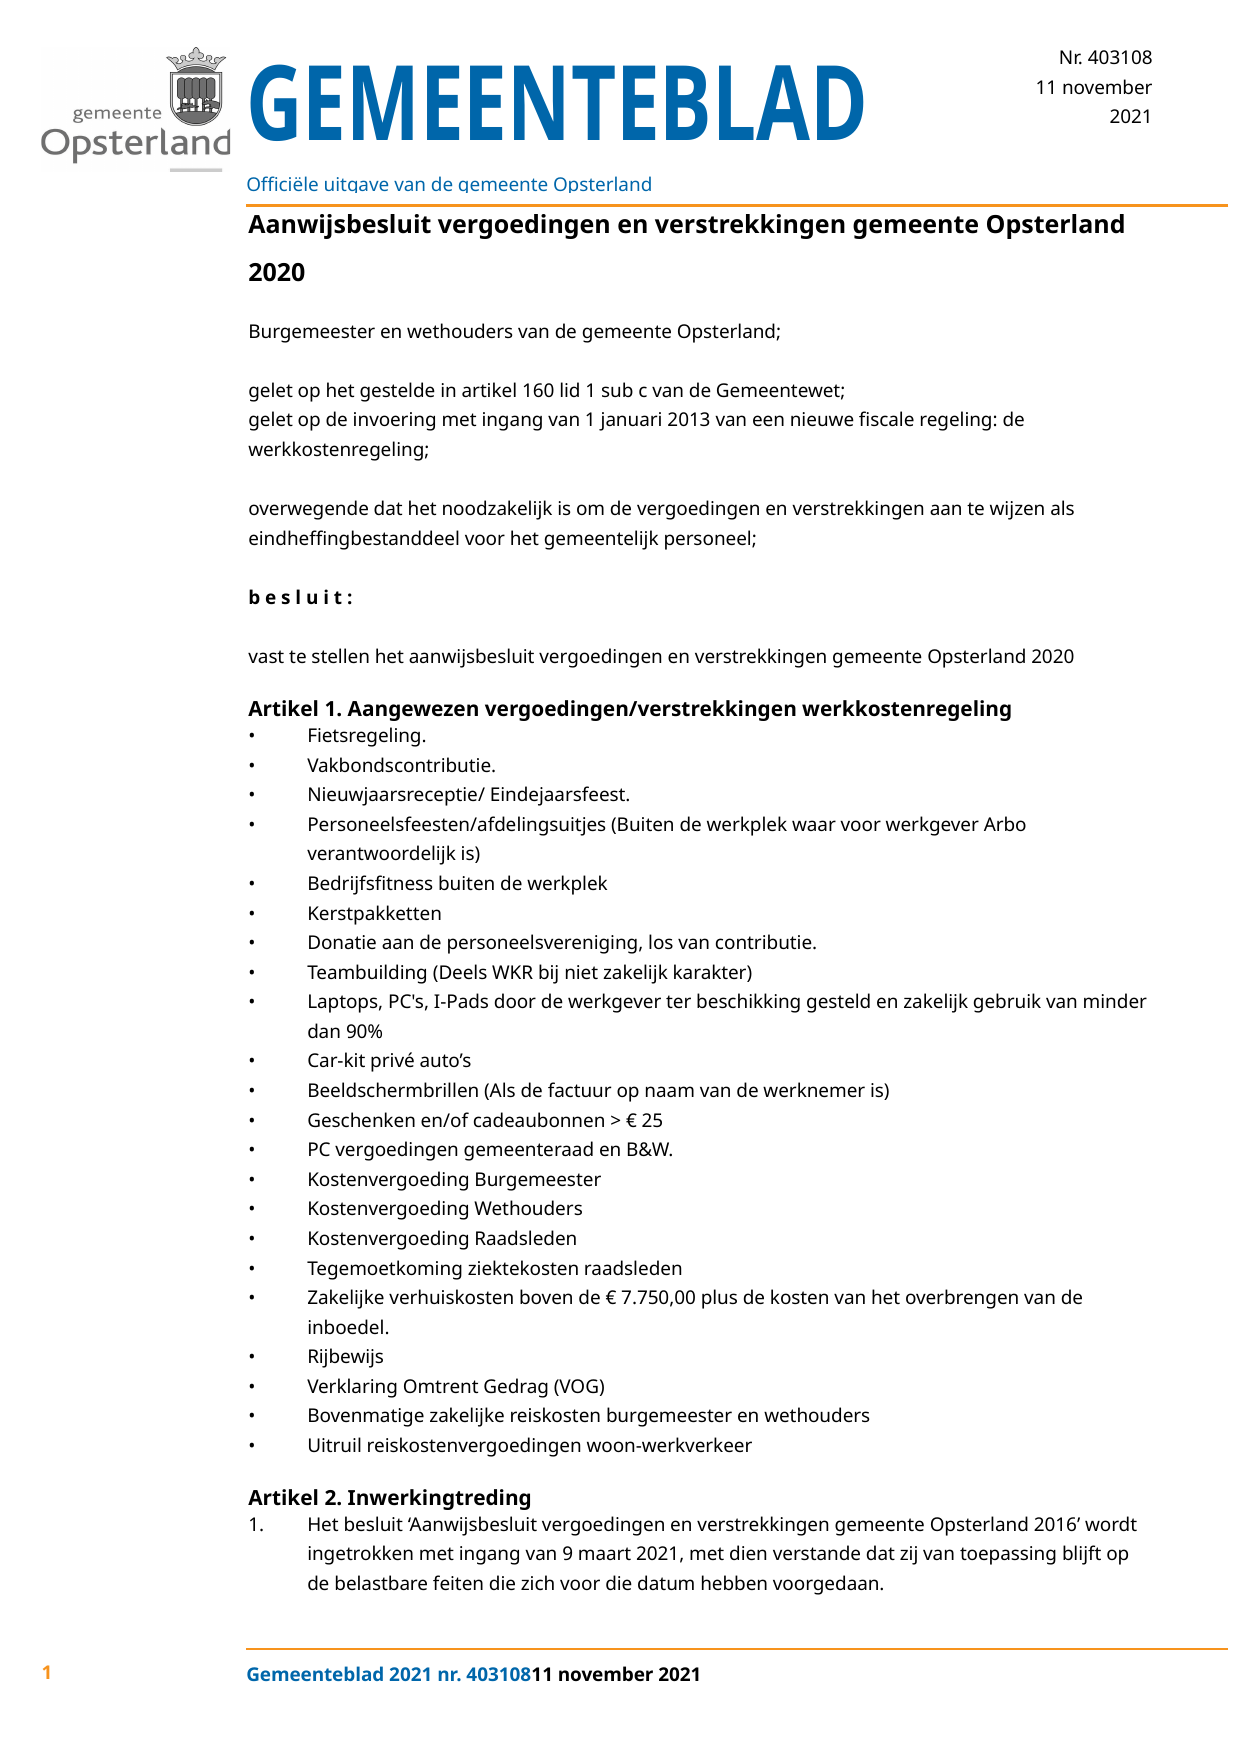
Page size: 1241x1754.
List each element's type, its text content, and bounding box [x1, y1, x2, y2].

list Rijbewijs [248, 1343, 1152, 1369]
list Kerstpakketten [248, 900, 1152, 925]
list Uitruil reiskostenvergoedingen woon-werkverkeer [248, 1432, 1152, 1458]
list Geschenken en/of cadeaubonnen > € 25 [248, 1107, 1152, 1132]
list Bovenmatige zakelijke reiskosten burgemeester en wethouders [248, 1403, 1152, 1428]
list Kostenvergoeding Wethouders [248, 1196, 1152, 1221]
text gelet op het gestelde in artikel 160 lid 1 sub c van de Gemeentewet; [248, 377, 1152, 403]
text vast te stellen het aanwijsbesluit vergoedingen en verstrekkingen gemeente Opsterland 2020 [248, 643, 1152, 669]
list Zakelijke verhuiskosten boven de € 7.750,00 plus de kosten van het overbrengen van de inboedel. [248, 1284, 1152, 1339]
list Verklaring Omtrent Gedrag (VOG) [248, 1373, 1152, 1399]
text Burgemeester en wethouders van de gemeente Opsterland; [248, 318, 1152, 344]
picture [41, 47, 231, 172]
list Laptops, PC's, I-Pads door de werkgever ter beschikking gesteld en zakelijk gebruik van minder dan 90% [248, 988, 1152, 1044]
list Kostenvergoeding Burgemeester [248, 1166, 1152, 1192]
list Vakbondscontributie. [248, 752, 1152, 777]
text Artikel 1. Aangewezen vergoedingen/verstrekkingen werkkostenregeling [248, 694, 1152, 722]
text overwegende dat het noodzakelijk is om de vergoedingen en verstrekkingen aan te wijzen als eindheffingbestanddeel voor het gemeentelijk personeel; [248, 495, 1152, 551]
list Car-kit privé auto’s [248, 1048, 1152, 1073]
list Fietsregeling. [248, 722, 1152, 748]
list Tegemoetkoming ziektekosten raadsleden [248, 1255, 1152, 1280]
list Het besluit ‘Aanwijsbesluit vergoedingen en verstrekkingen gemeente Opsterland 2016’ wordt ingetrokken met ingang van 9 maart 2021, met dien verstande dat zij van toepassing blijft op de belastbare feiten die zich voor die datum hebben voorgedaan. [248, 1511, 1152, 1596]
text gelet op de invoering met ingang van 1 januari 2013 van een nieuwe fiscale regeling: de werkkostenregeling; [248, 407, 1152, 462]
list Personeelsfeesten/afdelingsuitjes (Buiten de werkplek waar voor werkgever Arbo verantwoordelijk is) [248, 811, 1152, 866]
list Donatie aan de personeelsvereniging, los van contributie. [248, 929, 1152, 955]
list Beeldschermbrillen (Als de factuur op naam van de werknemer is) [248, 1077, 1152, 1103]
list PC vergoedingen gemeenteraad en B&W. [248, 1136, 1152, 1162]
text b e s l u i t : [248, 584, 1152, 610]
list Bedrijfsfitness buiten de werkplek [248, 870, 1152, 896]
text Artikel 2. Inwerkingtreding [248, 1483, 1152, 1511]
text Aanwijsbesluit vergoedingen en verstrekkingen gemeente Opsterland 2020 [248, 207, 1152, 288]
list Teambuilding (Deels WKR bij niet zakelijk karakter) [248, 959, 1152, 984]
list Kostenvergoeding Raadsleden [248, 1225, 1152, 1251]
list Nieuwjaarsreceptie/ Eindejaarsfeest. [248, 781, 1152, 807]
